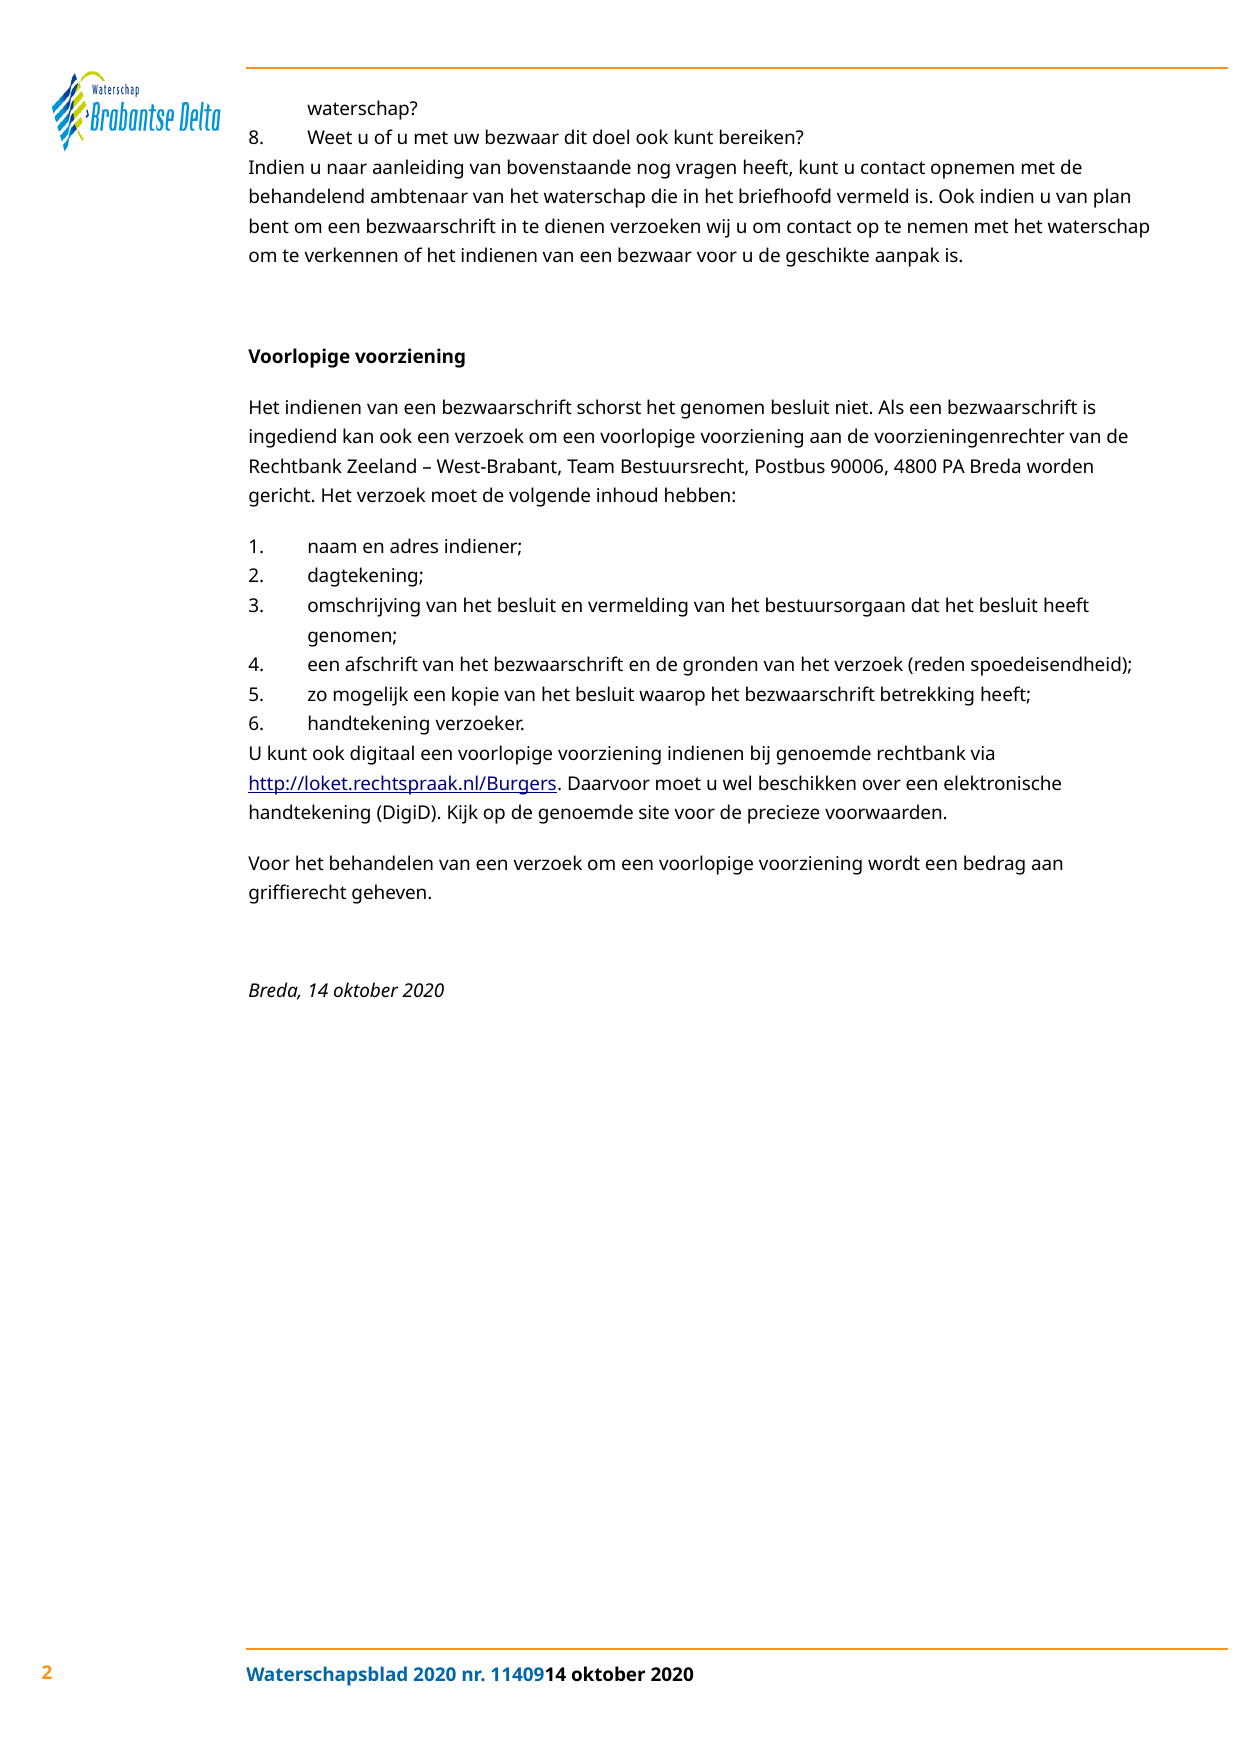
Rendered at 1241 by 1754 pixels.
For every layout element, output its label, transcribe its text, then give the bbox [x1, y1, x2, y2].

text U kunt ook digitaal een voorlopige voorziening indienen bij genoemde rechtbank via http://loket.rechtspraak.nl/Burgers. Daarvoor moet u wel beschikken over een elektronische handtekening (DigiD). Kijk op de genoemde site voor de precieze voorwaarden. [248, 740, 1152, 825]
list naam en adres indiener; [248, 533, 1152, 559]
list waterschap? [248, 95, 1152, 121]
text Breda, 14 oktober 2020 [248, 978, 1152, 1003]
list dagtekening; [248, 563, 1152, 588]
list handtekening verzoeker. [248, 711, 1152, 736]
list Weet u of u met uw bezwaar dit doel ook kunt bereiken? [248, 124, 1152, 150]
text Voor het behandelen van een verzoek om een voorlopige voorziening wordt een bedrag aan griffierecht geheven. [248, 850, 1152, 905]
picture [41, 47, 231, 172]
list zo mogelijk een kopie van het besluit waarop het bezwaarschrift betrekking heeft; [248, 681, 1152, 707]
list een afschrift van het bezwaarschrift en de gronden van het verzoek (reden spoedeisendheid); [248, 651, 1152, 677]
text Indien u naar aanleiding van bovenstaande nog vragen heeft, kunt u contact opnemen met de behandelend ambtenaar van het waterschap die in het briefhoofd vermeld is. Ook indien u van plan bent om een bezwaarschrift in te dienen verzoeken wij u om contact op te nemen met het waterschap om te verkennen of het indienen van een bezwaar voor u de geschikte aanpak is. [248, 154, 1152, 268]
text Het indienen van een bezwaarschrift schorst het genomen besluit niet. Als een bezwaarschrift is ingediend kan ook een verzoek om een voorlopige voorziening aan de voorzieningenrechter van de Rechtbank Zeeland – West-Brabant, Team Bestuursrecht, Postbus 90006, 4800 PA Breda worden gericht. Het verzoek moet de volgende inhoud hebben: [248, 394, 1152, 508]
list omschrijving van het besluit en vermelding van het bestuursorgaan dat het besluit heeft genomen; [248, 592, 1152, 648]
text Voorlopige voorziening [248, 343, 1152, 369]
